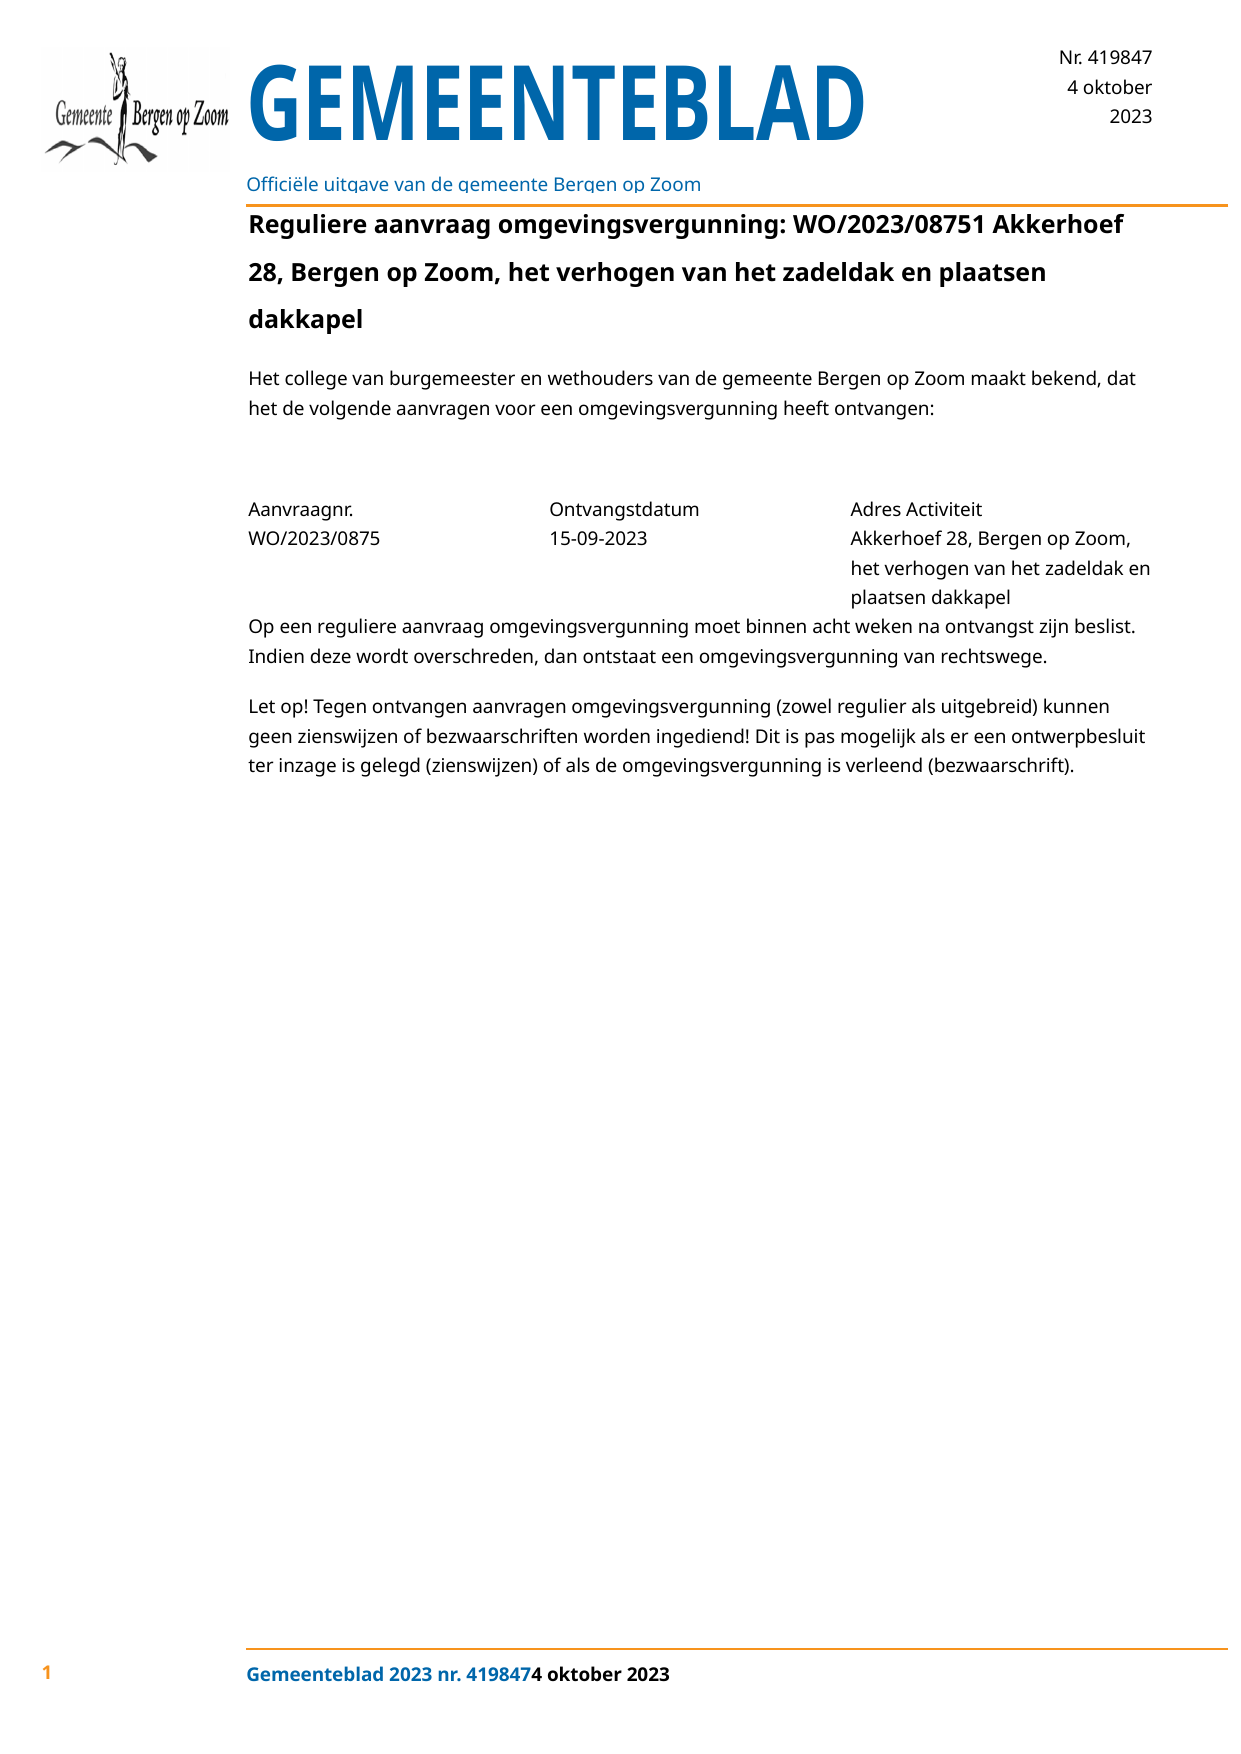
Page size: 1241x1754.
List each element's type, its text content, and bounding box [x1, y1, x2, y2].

table_header 15-09-2023 [549, 525, 850, 610]
table_header Ontvangstdatum [549, 496, 850, 522]
text Op een reguliere aanvraag omgevingsvergunning moet binnen acht weken na ontvangst zijn beslist. Indien deze wordt overschreden, dan ontstaat een omgevingsvergunning van rechtswege. [248, 613, 1152, 668]
table_header Aanvraagnr. [248, 496, 549, 522]
text Let op! Tegen ontvangen aanvragen omgevingsvergunning (zowel regulier als uitgebreid) kunnen geen zienswijzen of bezwaarschriften worden ingediend! Dit is pas mogelijk als er een ontwerpbesluit ter inzage is gelegd (zienswijzen) of als de omgevingsvergunning is verleend (bezwaarschrift). [248, 693, 1152, 778]
table_header Akkerhoef 28, Bergen op Zoom, het verhogen van het zadeldak en plaatsen dakkapel [850, 525, 1152, 610]
text Reguliere aanvraag omgevingsvergunning: WO/2023/08751 Akkerhoef 28, Bergen op Zoom, het verhogen van het zadeldak en plaatsen dakkapel [248, 207, 1152, 336]
picture [41, 47, 231, 172]
text Het college van burgemeester en wethouders van de gemeente Bergen op Zoom maakt bekend, dat het de volgende aanvragen voor een omgevingsvergunning heeft ontvangen: [248, 366, 1152, 421]
table_header WO/2023/0875 [248, 525, 549, 610]
table_header Adres Activiteit [850, 496, 1152, 522]
